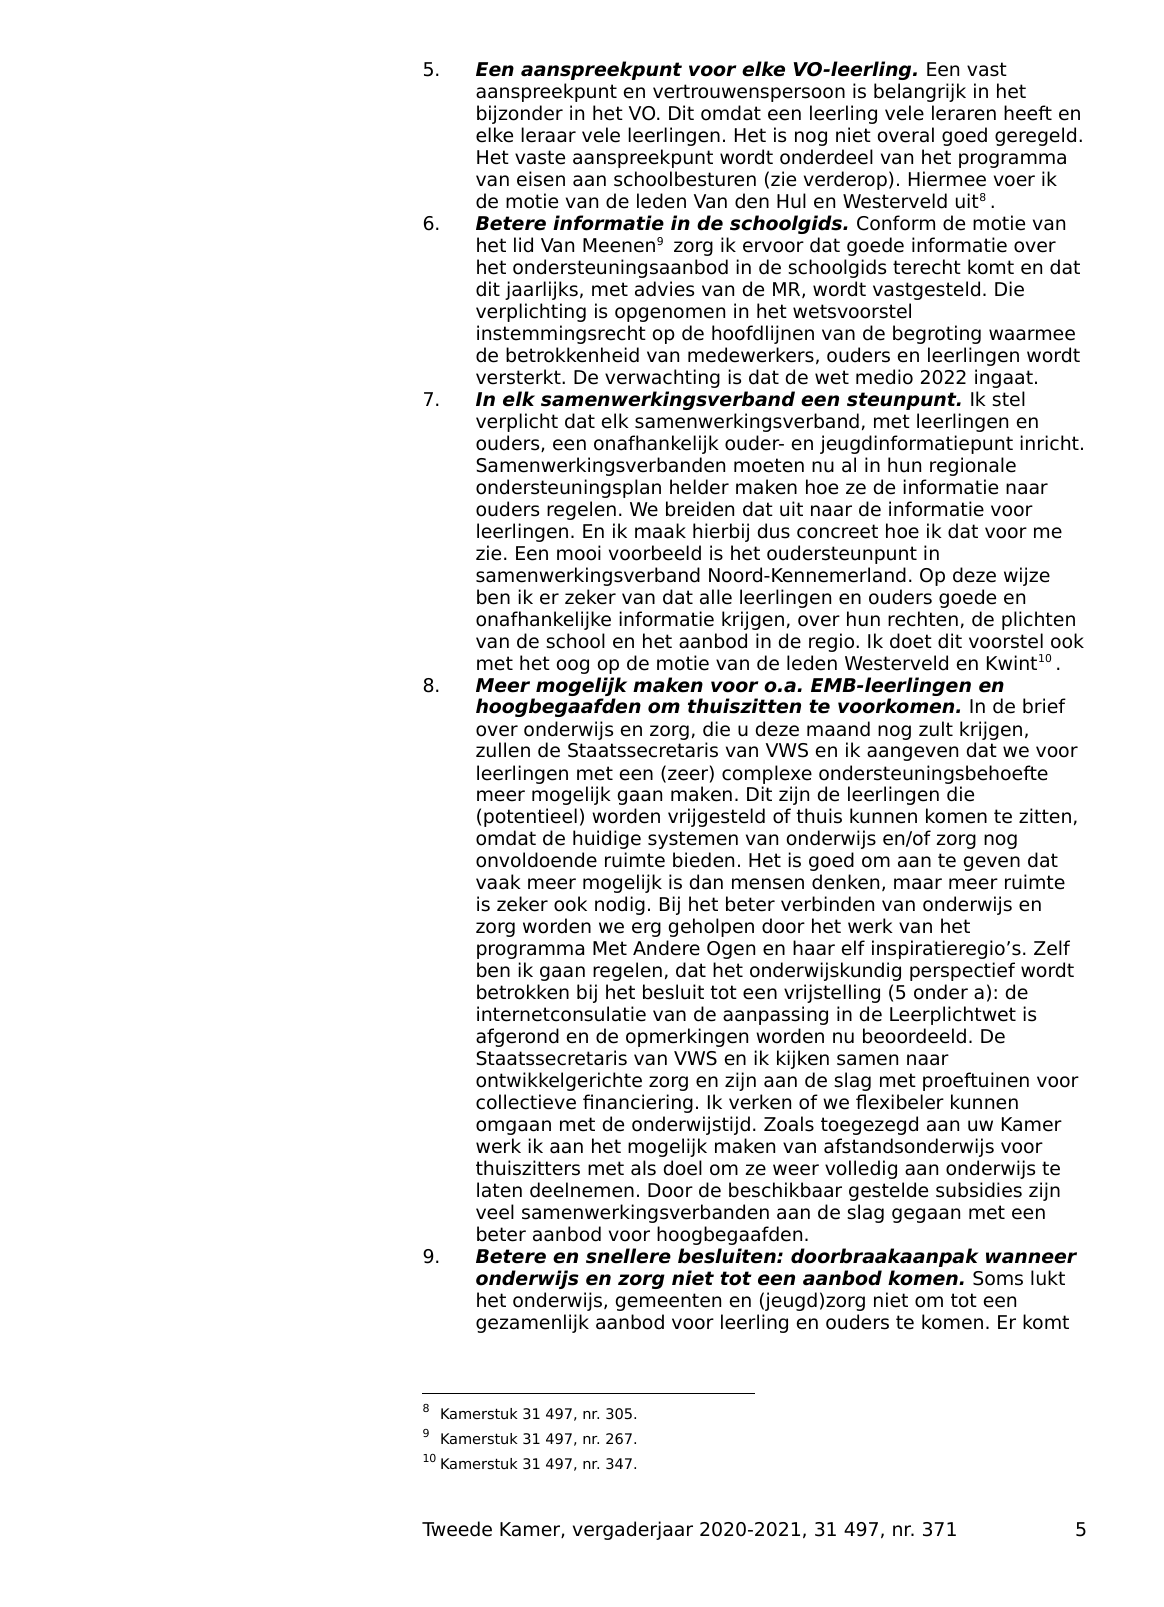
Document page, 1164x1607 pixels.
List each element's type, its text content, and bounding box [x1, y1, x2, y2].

text Kamerstuk 31 497, nr. 347. [422, 1452, 1087, 1474]
text 9. Betere en snellere besluiten: doorbraakaanpak wanneer onderwijs en zorg niet tot een aanbod komen. Soms lukt het onderwijs, gemeenten en (jeugd)zorg niet om tot een gezamenlijk aanbod voor leerling en ouders te komen. Er komt [422, 1246, 1087, 1334]
text 7. In elk samenwerkingsverband een steunpunt. Ik stel verplicht dat elk samenwerkingsverband, met leerlingen en ouders, een onafhankelijk ouder- en jeugdinformatiepunt inricht. Samenwerkingsverbanden moeten nu al in hun regionale ondersteuningsplan helder maken hoe ze de informatie naar ouders regelen. We breiden dat uit naar de informatie voor leerlingen. En ik maak hierbij dus concreet hoe ik dat voor me zie. Een mooi voorbeeld is het oudersteunpunt in samenwerkingsverband Noord-Kennemerland. Op deze wijze ben ik er zeker van dat alle leerlingen en ouders goede en onafhankelijke informatie krijgen, over hun rechten, de plichten van de school en het aanbod in de regio. Ik doet dit voorstel ook met het oog op de motie van de leden Westerveld en Kwint. [422, 389, 1087, 674]
text 6. Betere informatie in de schoolgids. Conform de motie van het lid Van Meenen zorg ik ervoor dat goede informatie over het ondersteuningsaanbod in de schoolgids terecht komt en dat dit jaarlijks, met advies van de MR, wordt vastgesteld. Die verplichting is opgenomen in het wetsvoorstel instemmingsrecht op de hoofdlijnen van de begroting waarmee de betrokkenheid van medewerkers, ouders en leerlingen wordt versterkt. De verwachting is dat de wet medio 2022 ingaat. [422, 213, 1087, 389]
text Kamerstuk 31 497, nr. 267. [422, 1427, 1087, 1449]
text Kamerstuk 31 497, nr. 305. [422, 1402, 1087, 1424]
text 5. Een aanspreekpunt voor elke VO-leerling. Een vast aanspreekpunt en vertrouwenspersoon is belangrijk in het bijzonder in het VO. Dit omdat een leerling vele leraren heeft en elke leraar vele leerlingen. Het is nog niet overal goed geregeld. Het vaste aanspreekpunt wordt onderdeel van het programma van eisen aan schoolbesturen (zie verderop). Hiermee voer ik de motie van de leden Van den Hul en Westerveld uit. [422, 59, 1087, 213]
text 8. Meer mogelijk maken voor o.a. EMB-leerlingen en hoogbegaafden om thuiszitten te voorkomen. In de brief over onderwijs en zorg, die u deze maand nog zult krijgen, zullen de Staatssecretaris van VWS en ik aangeven dat we voor leerlingen met een (zeer) complexe ondersteuningsbehoefte meer mogelijk gaan maken. Dit zijn de leerlingen die (potentieel) worden vrijgesteld of thuis kunnen komen te zitten, omdat de huidige systemen van onderwijs en/of zorg nog onvoldoende ruimte bieden. Het is goed om aan te geven dat vaak meer mogelijk is dan mensen denken, maar meer ruimte is zeker ook nodig. Bij het beter verbinden van onderwijs en zorg worden we erg geholpen door het werk van het programma Met Andere Ogen en haar elf inspiratieregio’s. Zelf ben ik gaan regelen, dat het onderwijskundig perspectief wordt betrokken bij het besluit tot een vrijstelling (5 onder a): de internetconsulatie van de aanpassing in de Leerplichtwet is afgerond en de opmerkingen worden nu beoordeeld. De Staatssecretaris van VWS en ik kijken samen naar ontwikkelgerichte zorg en zijn aan de slag met proeftuinen voor collectieve financiering. Ik verken of we flexibeler kunnen omgaan met de onderwijstijd. Zoals toegezegd aan uw Kamer werk ik aan het mogelijk maken van afstandsonderwijs voor thuiszitters met als doel om ze weer volledig aan onderwijs te laten deelnemen. Door de beschikbaar gestelde subsidies zijn veel samenwerkingsverbanden aan de slag gegaan met een beter aanbod voor hoogbegaafden. [422, 674, 1087, 1246]
